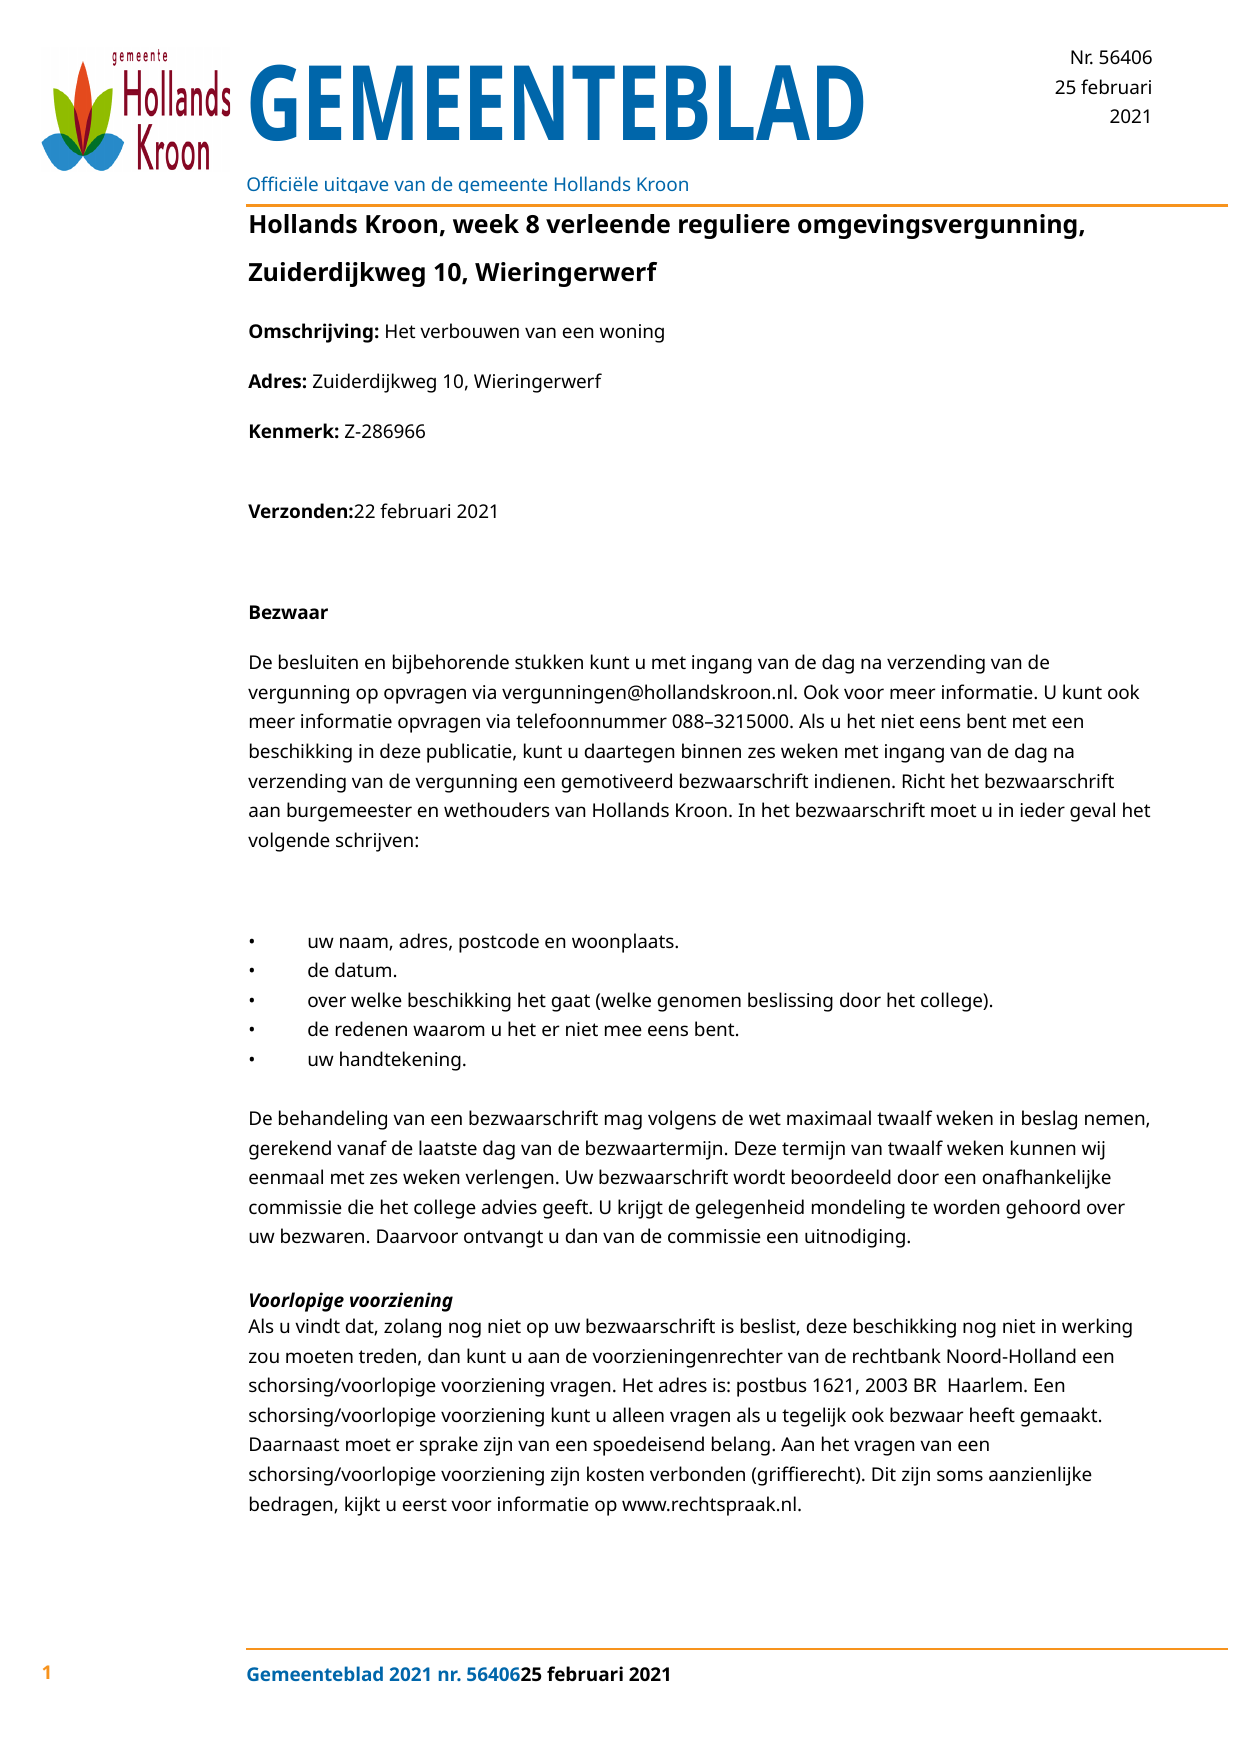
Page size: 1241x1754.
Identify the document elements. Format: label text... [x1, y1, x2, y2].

picture [41, 47, 231, 172]
text Verzonden:22 februari 2021 [248, 498, 1152, 524]
text Als u vindt dat, zolang nog niet op uw bezwaarschrift is beslist, deze beschikking nog niet in werking zou moeten treden, dan kunt u aan de voorzieningenrechter van de rechtbank Noord-Holland een schorsing/voorlopige voorziening vragen. Het adres is: postbus 1621, 2003 BR Haarlem. Een schorsing/voorlopige voorziening kunt u alleen vragen als u tegelijk ook bezwaar heeft gemaakt. Daarnaast moet er sprake zijn van een spoedeisend belang. Aan het vragen van een schorsing/voorlopige voorziening zijn kosten verbonden (griffierecht). Dit zijn soms aanzienlijke bedragen, kijkt u eerst voor informatie op www.rechtspraak.nl. [248, 1313, 1152, 1517]
list over welke beschikking het gaat (welke genomen beslissing door het college). [248, 987, 1152, 1013]
text Omschrijving: Het verbouwen van een woning [248, 318, 1152, 344]
table_header [248, 469, 700, 495]
list de datum. [248, 957, 1152, 983]
text Kenmerk: Z-286966 [248, 419, 1152, 444]
list uw handtekening. [248, 1046, 1152, 1072]
list uw naam, adres, postcode en woonplaats. [248, 928, 1152, 953]
text Bezwaar [248, 599, 1152, 625]
list de redenen waarom u het er niet mee eens bent. [248, 1017, 1152, 1042]
text De behandeling van een bezwaarschrift mag volgens de wet maximaal twaalf weken in beslag nemen, gerekend vanaf de laatste dag van de bezwaartermijn. Deze termijn van twaalf weken kunnen wij eenmaal met zes weken verlengen. Uw bezwaarschrift wordt beoordeeld door een onafhankelijke commissie die het college advies geeft. U krijgt de gelegenheid mondeling te worden gehoord over uw bezwaren. Daarvoor ontvangt u dan van de commissie een uitnodiging. [248, 1105, 1152, 1249]
text Hollands Kroon, week 8 verleende reguliere omgevingsvergunning, Zuiderdijkweg 10, Wieringerwerf [248, 207, 1152, 288]
text Adres: Zuiderdijkweg 10, Wieringerwerf [248, 368, 1152, 394]
text De besluiten en bijbehorende stukken kunt u met ingang van de dag na verzending van de vergunning op opvragen via vergunningen@hollandskroon.nl. Ook voor meer informatie. U kunt ook meer informatie opvragen via telefoonnummer 088–3215000. Als u het niet eens bent met een beschikking in deze publicatie, kunt u daartegen binnen zes weken met ingang van de dag na verzending van de vergunning een gemotiveerd bezwaarschrift indienen. Richt het bezwaarschrift aan burgemeester en wethouders van Hollands Kroon. In het bezwaarschrift moet u in ieder geval het volgende schrijven: [248, 649, 1152, 853]
text Voorlopige voorziening [248, 1288, 1152, 1313]
table_header [700, 469, 1152, 495]
